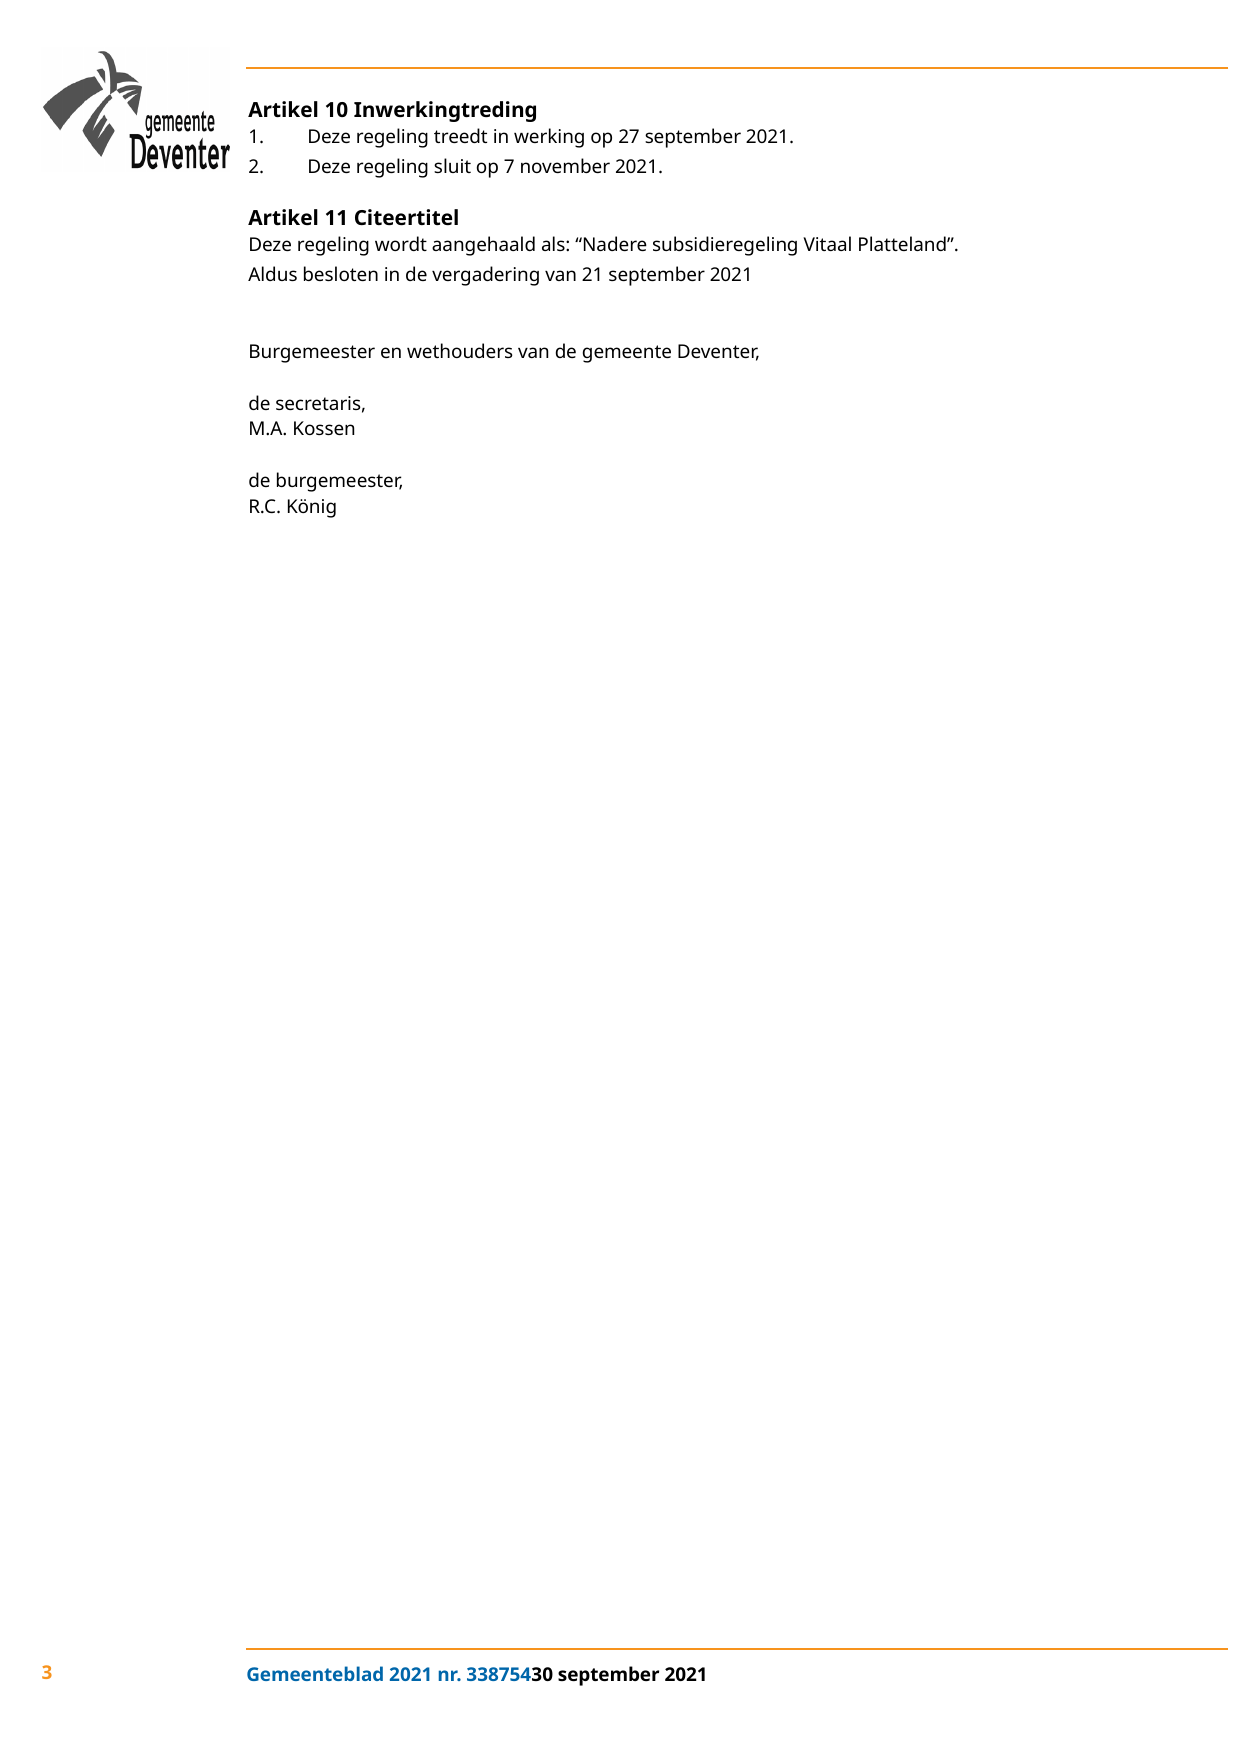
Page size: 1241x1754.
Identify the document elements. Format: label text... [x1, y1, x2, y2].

text Artikel 11 Citeertitel [248, 203, 1152, 232]
text Burgemeester en wethouders van de gemeente Deventer, [248, 338, 1152, 364]
text M.A. Kossen [248, 416, 1152, 441]
picture [41, 47, 231, 172]
list Deze regeling treedt in werking op 27 september 2021. [248, 123, 1152, 149]
list Deze regeling sluit op 7 november 2021. [248, 153, 1152, 178]
text R.C. König [248, 493, 1152, 518]
text Deze regeling wordt aangehaald als: “Nadere subsidieregeling Vitaal Platteland”. [248, 232, 1152, 257]
text Artikel 10 Inwerkingtreding [248, 95, 1152, 123]
text Aldus besloten in de vergadering van 21 september 2021 [248, 261, 1152, 287]
text de secretaris, [248, 390, 1152, 416]
text de burgemeester, [248, 467, 1152, 493]
